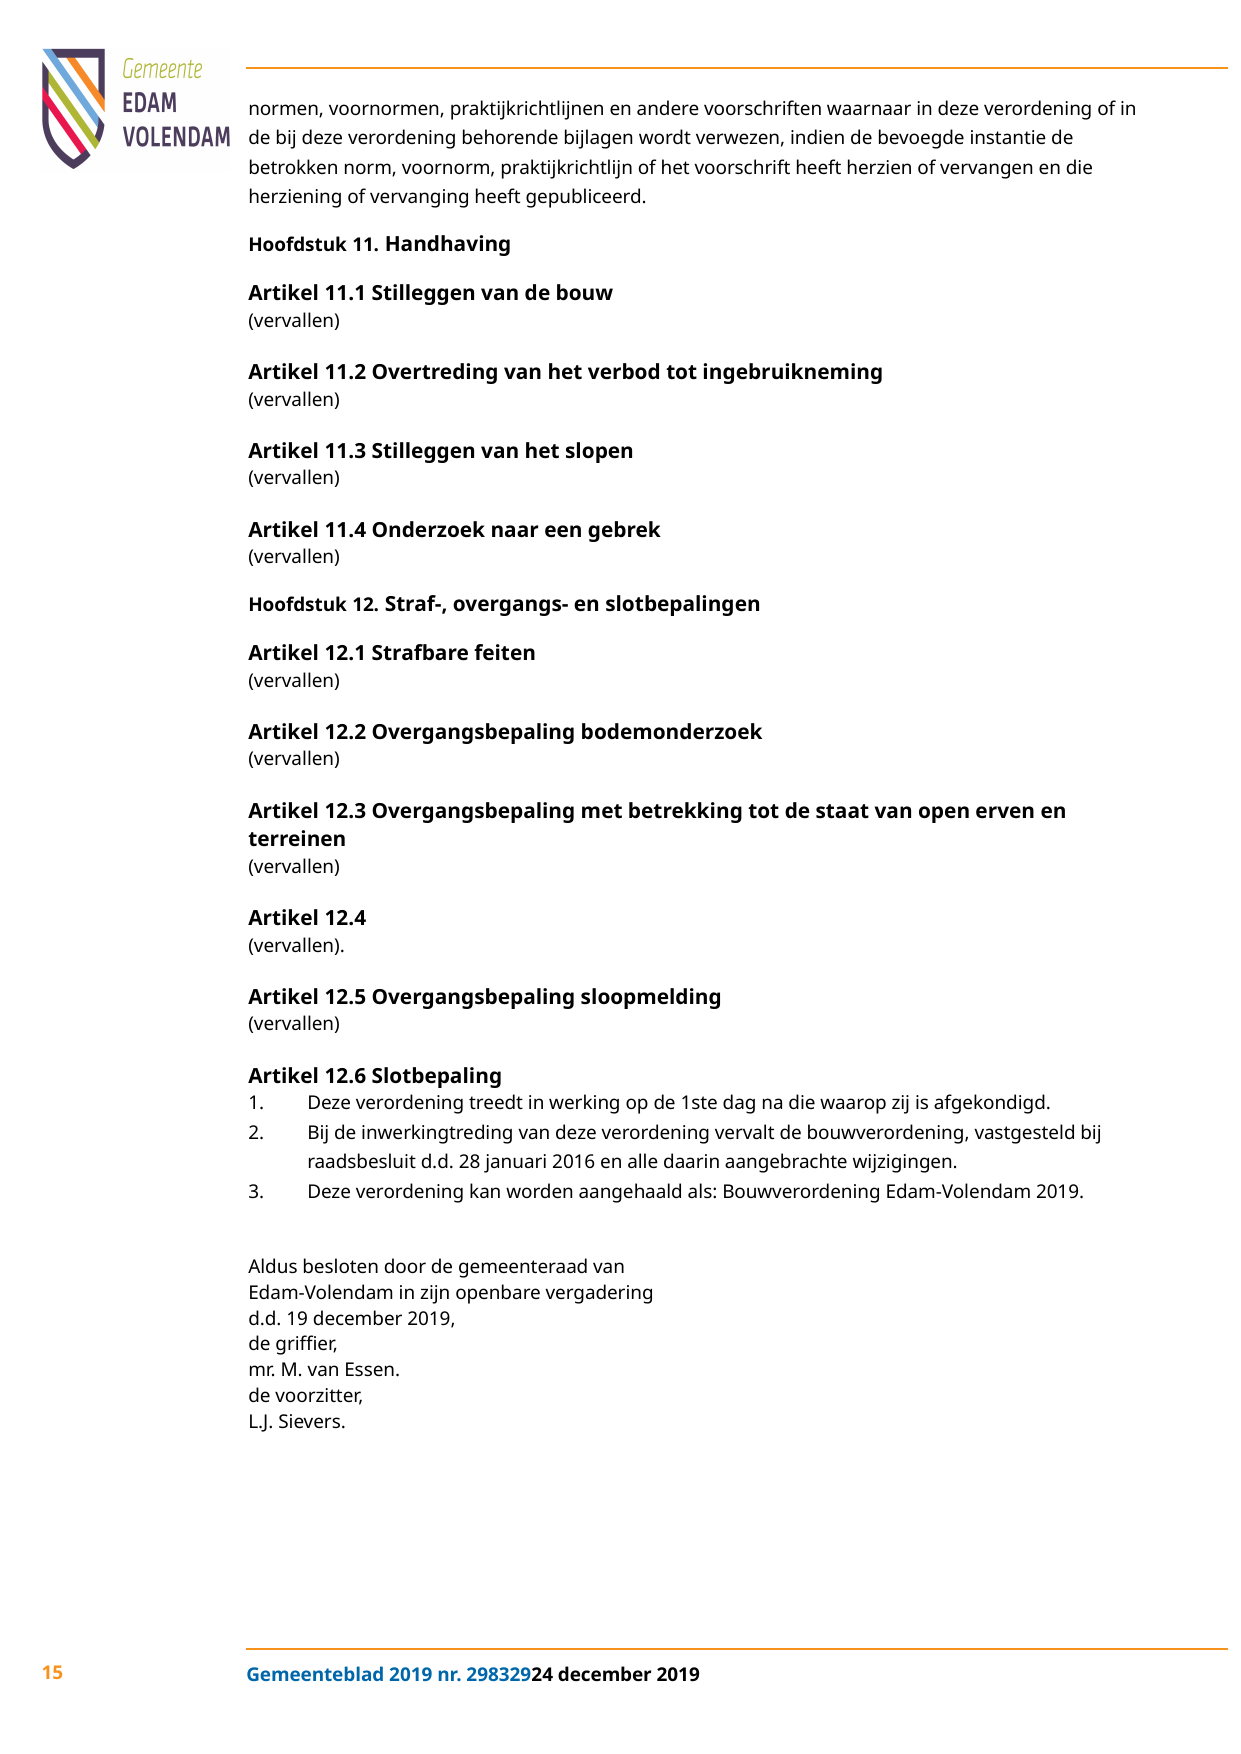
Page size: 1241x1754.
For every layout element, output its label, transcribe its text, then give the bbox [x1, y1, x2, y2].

text Hoofdstuk 12. Straf-, overgangs- en slotbepalingen [248, 589, 1152, 617]
text (vervallen) [248, 386, 1152, 411]
text L.J. Sievers. [248, 1408, 1152, 1433]
text mr. M. van Essen. [248, 1356, 1152, 1382]
text de voorzitter, [248, 1382, 1152, 1408]
text (vervallen) [248, 667, 1152, 692]
text Artikel 12.5 Overgangsbepaling sloopmelding [248, 982, 1152, 1011]
text (vervallen) [248, 1011, 1152, 1036]
text Artikel 11.2 Overtreding van het verbod tot ingebruikneming [248, 357, 1152, 386]
text Artikel 11.4 Onderzoek naar een gebrek [248, 515, 1152, 543]
text (vervallen) [248, 543, 1152, 569]
text (vervallen). [248, 932, 1152, 957]
text d.d. 19 december 2019, [248, 1305, 1152, 1331]
text Artikel 12.6 Slotbepaling [248, 1061, 1152, 1089]
text (vervallen) [248, 853, 1152, 879]
list Bij de inwerkingtreding van deze verordening vervalt de bouwverordening, vastgesteld bij raadsbesluit d.d. 28 januari 2016 en alle daarin aangebrachte wijzigingen. [248, 1119, 1152, 1174]
text Artikel 11.3 Stilleggen van het slopen [248, 436, 1152, 464]
text Artikel 12.1 Strafbare feiten [248, 638, 1152, 667]
text (vervallen) [248, 307, 1152, 333]
text normen, voornormen, praktijkrichtlijnen en andere voorschriften waarnaar in deze verordening of in de bij deze verordening behorende bijlagen wordt verwezen, indien de bevoegde instantie de betrokken norm, voornorm, praktijkrichtlijn of het voorschrift heeft herzien of vervangen en die herziening of vervanging heeft gepubliceerd. [248, 95, 1152, 209]
picture [41, 47, 231, 172]
list Deze verordening kan worden aangehaald als: Bouwverordening Edam-Volendam 2019. [248, 1178, 1152, 1204]
list Deze verordening treedt in werking op de 1ste dag na die waarop zij is afgekondigd. [248, 1089, 1152, 1115]
text de griffier, [248, 1331, 1152, 1356]
text Aldus besloten door de gemeenteraad van [248, 1253, 1152, 1279]
text Artikel 11.1 Stilleggen van de bouw [248, 278, 1152, 307]
text (vervallen) [248, 746, 1152, 771]
text Edam-Volendam in zijn openbare vergadering [248, 1279, 1152, 1305]
text Artikel 12.4 [248, 903, 1152, 932]
text (vervallen) [248, 464, 1152, 490]
text Artikel 12.2 Overgangsbepaling bodemonderzoek [248, 717, 1152, 746]
text Artikel 12.3 Overgangsbepaling met betrekking tot de staat van open erven en terreinen [248, 796, 1152, 853]
text Hoofdstuk 11. Handhaving [248, 229, 1152, 258]
